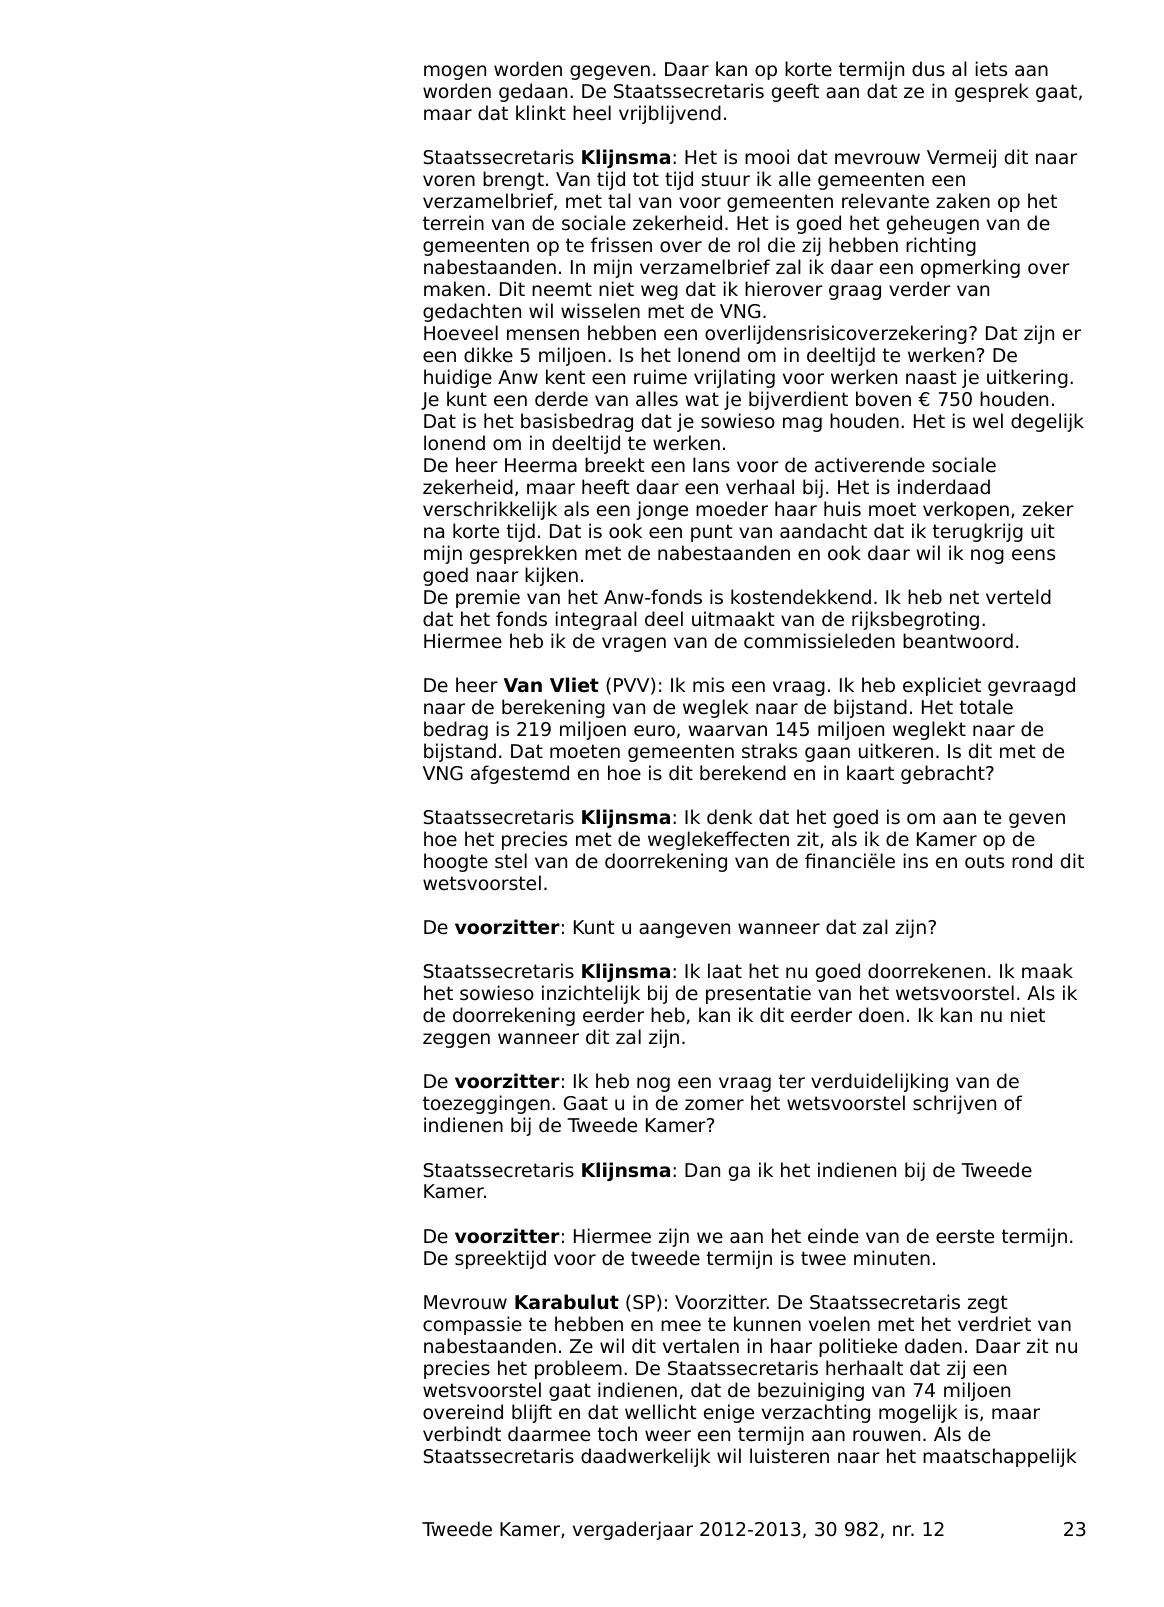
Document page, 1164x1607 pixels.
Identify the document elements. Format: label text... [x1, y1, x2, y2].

text mogen worden gegeven. Daar kan op korte termijn dus al iets aan worden gedaan. De Staatssecretaris geeft aan dat ze in gesprek gaat, maar dat klinkt heel vrijblijvend. [422, 59, 1087, 125]
text De premie van het Anw-fonds is kostendekkend. Ik heb net verteld dat het fonds integraal deel uitmaakt van de rijksbegroting. [422, 587, 1087, 631]
text Hoeveel mensen hebben een overlijdensrisicoverzekering? Dat zijn er een dikke 5 miljoen. Is het lonend om in deeltijd te werken? De huidige Anw kent een ruime vrijlating voor werken naast je uitkering. Je kunt een derde van alles wat je bijverdient boven € 750 houden. Dat is het basisbedrag dat je sowieso mag houden. Het is wel degelijk lonend om in deeltijd te werken. [422, 323, 1087, 455]
text De voorzitter: Ik heb nog een vraag ter verduidelijking van de toezeggingen. Gaat u in de zomer het wetsvoorstel schrijven of indienen bij de Tweede Kamer? [422, 1071, 1087, 1137]
text De voorzitter: Kunt u aangeven wanneer dat zal zijn? [422, 917, 1087, 939]
text Staatssecretaris Klijnsma: Ik laat het nu goed doorrekenen. Ik maak het sowieso inzichtelijk bij de presentatie van het wetsvoorstel. Als ik de doorrekening eerder heb, kan ik dit eerder doen. Ik kan nu niet zeggen wanneer dit zal zijn. [422, 961, 1087, 1049]
text Staatssecretaris Klijnsma: Dan ga ik het indienen bij de Tweede Kamer. [422, 1159, 1087, 1203]
text Hiermee heb ik de vragen van de commissieleden beantwoord. [422, 631, 1087, 653]
text Mevrouw Karabulut (SP): Voorzitter. De Staatssecretaris zegt compassie te hebben en mee te kunnen voelen met het verdriet van nabestaanden. Ze wil dit vertalen in haar politieke daden. Daar zit nu precies het probleem. De Staatssecretaris herhaalt dat zij een wetsvoorstel gaat indienen, dat de bezuiniging van 74 miljoen overeind blijft en dat wellicht enige verzachting mogelijk is, maar verbindt daarmee toch weer een termijn aan rouwen. Als de Staatssecretaris daadwerkelijk wil luisteren naar het maatschappelijk [422, 1292, 1087, 1468]
text Staatssecretaris Klijnsma: Ik denk dat het goed is om aan te geven hoe het precies met de weglekeffecten zit, als ik de Kamer op de hoogte stel van de doorrekening van de financiële ins en outs rond dit wetsvoorstel. [422, 807, 1087, 895]
text Staatssecretaris Klijnsma: Het is mooi dat mevrouw Vermeij dit naar voren brengt. Van tijd tot tijd stuur ik alle gemeenten een verzamelbrief, met tal van voor gemeenten relevante zaken op het terrein van de sociale zekerheid. Het is goed het geheugen van de gemeenten op te frissen over de rol die zij hebben richting nabestaanden. In mijn verzamelbrief zal ik daar een opmerking over maken. Dit neemt niet weg dat ik hierover graag verder van gedachten wil wisselen met de VNG. [422, 147, 1087, 323]
text De heer Heerma breekt een lans voor de activerende sociale zekerheid, maar heeft daar een verhaal bij. Het is inderdaad verschrikkelijk als een jonge moeder haar huis moet verkopen, zeker na korte tijd. Dat is ook een punt van aandacht dat ik terugkrijg uit mijn gesprekken met de nabestaanden en ook daar wil ik nog eens goed naar kijken. [422, 455, 1087, 587]
text De voorzitter: Hiermee zijn we aan het einde van de eerste termijn. De spreektijd voor de tweede termijn is twee minuten. [422, 1226, 1087, 1269]
text De heer Van Vliet (PVV): Ik mis een vraag. Ik heb expliciet gevraagd naar de berekening van de weglek naar de bijstand. Het totale bedrag is 219 miljoen euro, waarvan 145 miljoen weglekt naar de bijstand. Dat moeten gemeenten straks gaan uitkeren. Is dit met de VNG afgestemd en hoe is dit berekend en in kaart gebracht? [422, 675, 1087, 785]
